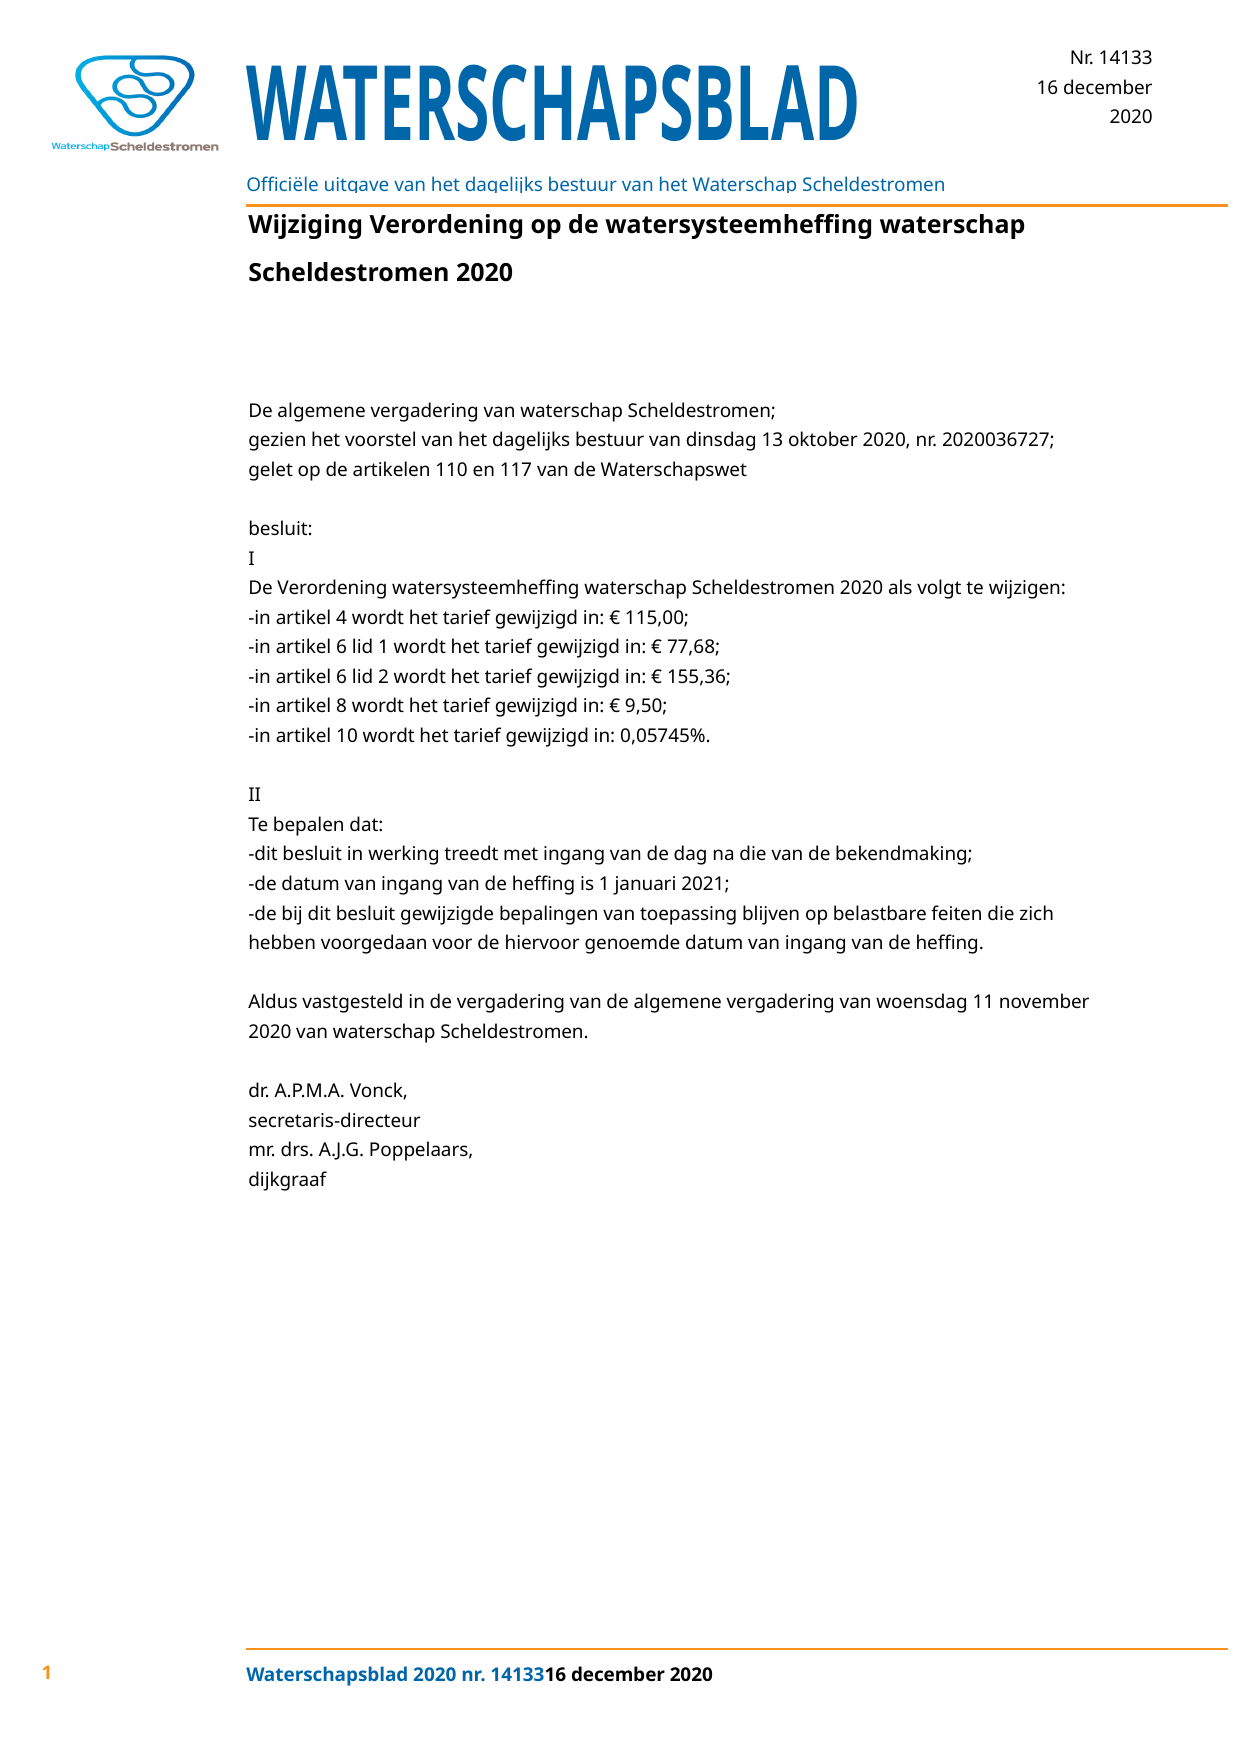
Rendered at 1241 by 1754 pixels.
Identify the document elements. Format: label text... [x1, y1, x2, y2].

text I [248, 545, 1152, 570]
text mr. drs. A.J.G. Poppelaars, [248, 1136, 1152, 1162]
picture [41, 47, 231, 172]
text -in artikel 10 wordt het tarief gewijzigd in: 0,05745%. [248, 722, 1152, 748]
text Te bepalen dat: [248, 811, 1152, 837]
text -in artikel 4 wordt het tarief gewijzigd in: € 115,00; [248, 604, 1152, 629]
text -in artikel 6 lid 1 wordt het tarief gewijzigd in: € 77,68; [248, 633, 1152, 659]
text -dit besluit in werking treedt met ingang van de dag na die van de bekendmaking; [248, 841, 1152, 866]
text gezien het voorstel van het dagelijks bestuur van dinsdag 13 oktober 2020, nr. 2020036727; [248, 426, 1152, 452]
text gelet op de artikelen 110 en 117 van de Waterschapswet [248, 456, 1152, 482]
text dijkgraaf [248, 1166, 1152, 1192]
text secretaris-directeur [248, 1107, 1152, 1132]
text De Verordening watersysteemheffing waterschap Scheldestromen 2020 als volgt te wijzigen: [248, 574, 1152, 600]
text dr. A.P.M.A. Vonck, [248, 1077, 1152, 1103]
text Wijziging Verordening op de watersysteemheffing waterschap Scheldestromen 2020 [248, 207, 1152, 288]
text -in artikel 8 wordt het tarief gewijzigd in: € 9,50; [248, 693, 1152, 718]
text hebben voorgedaan voor de hiervoor genoemde datum van ingang van de heffing. [248, 929, 1152, 955]
text -de bij dit besluit gewijzigde bepalingen van toepassing blijven op belastbare feiten die zich [248, 900, 1152, 925]
text De algemene vergadering van waterschap Scheldestromen; [248, 397, 1152, 422]
text II [248, 781, 1152, 807]
text Aldus vastgesteld in de vergadering van de algemene vergadering van woensdag 11 november [248, 988, 1152, 1014]
text besluit: [248, 515, 1152, 541]
text 2020 van waterschap Scheldestromen. [248, 1018, 1152, 1044]
text -de datum van ingang van de heffing is 1 januari 2021; [248, 870, 1152, 896]
text -in artikel 6 lid 2 wordt het tarief gewijzigd in: € 155,36; [248, 663, 1152, 689]
